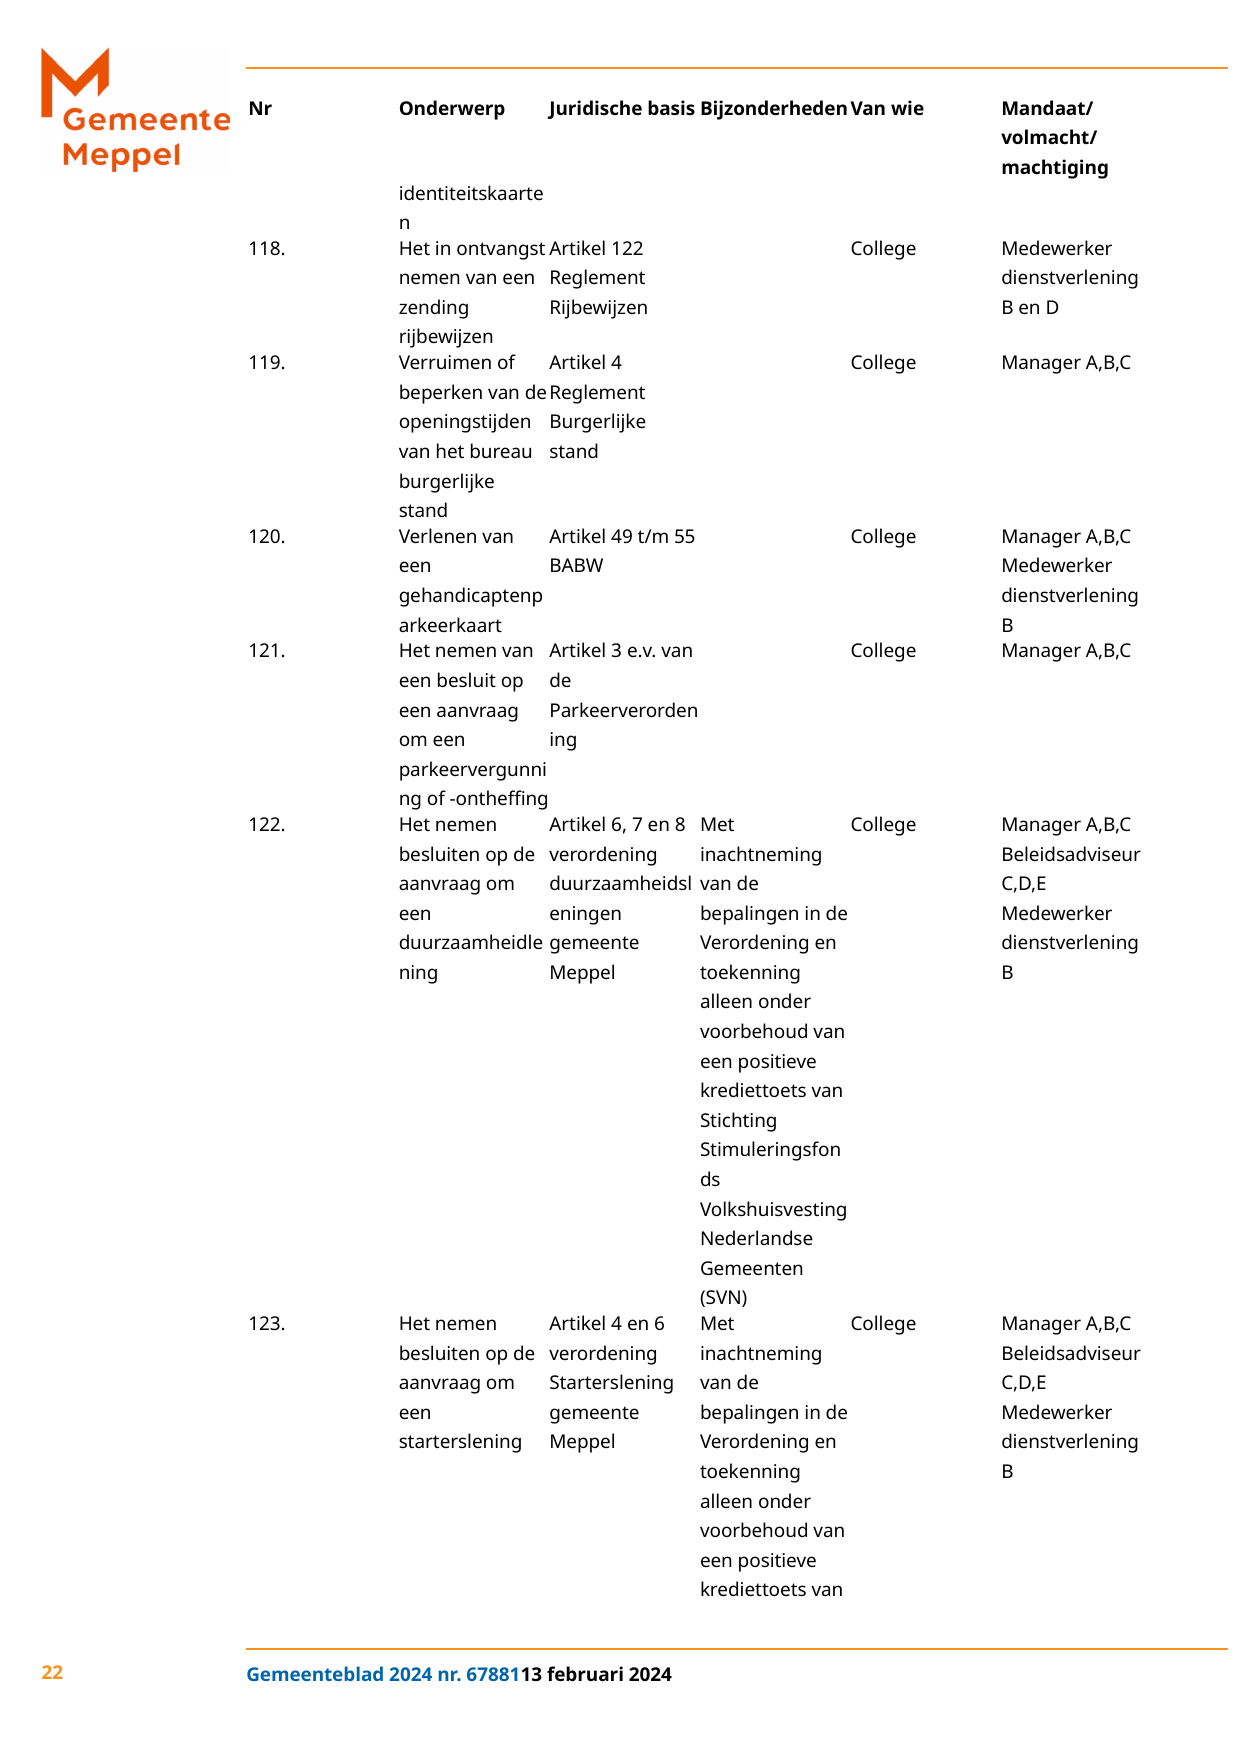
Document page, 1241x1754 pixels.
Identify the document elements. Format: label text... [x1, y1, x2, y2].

table_cell Artikel 6, 7 en 8 verordening duurzaamheidsleningen gemeente Meppel [549, 811, 700, 1310]
table_cell Artikel 4 en 6 verordening Starterslening gemeente Meppel [549, 1310, 700, 1602]
table_cell College [850, 350, 1001, 523]
table_header Bijzonderheden [700, 95, 850, 180]
table_cell Het nemen besluiten op de aanvraag om een duurzaamheidlening [399, 811, 549, 1310]
table_cell Manager A,B,C Beleidsadviseur C,D,E Medewerker dienstverlening B [1001, 811, 1152, 1310]
table_cell College [850, 638, 1001, 811]
table_cell [700, 350, 850, 523]
table_cell [700, 180, 850, 235]
table_cell [700, 638, 850, 811]
table_cell Verruimen of beperken van de openingstijden van het bureau burgerlijke stand [399, 350, 549, 523]
table_cell College [850, 523, 1001, 638]
table_cell [700, 523, 850, 638]
table_cell [248, 523, 398, 638]
table_cell Manager A,B,C [1001, 638, 1152, 811]
table_header Nr [248, 95, 398, 180]
table_cell [248, 350, 398, 523]
table_cell [248, 811, 398, 1310]
table_cell Artikel 122 Reglement Rijbewijzen [549, 235, 700, 349]
table_cell College [850, 811, 1001, 1310]
table_cell Met inachtneming van de bepalingen in de Verordening en toekenning alleen onder voorbehoud van een positieve krediettoets van Stichting Stimuleringsfonds Volkshuisvesting Nederlandse Gemeenten (SVN) [700, 811, 850, 1310]
table_cell Met inachtneming van de bepalingen in de Verordening en toekenning alleen onder voorbehoud van een positieve krediettoets van [700, 1310, 850, 1602]
table_cell College [850, 235, 1001, 349]
table_header Onderwerp [399, 95, 549, 180]
table_cell Verlenen van een gehandicaptenparkeerkaart [399, 523, 549, 638]
table_cell [700, 235, 850, 349]
table_header Mandaat/volmacht/machtiging [1001, 95, 1152, 180]
table_cell Manager A,B,C [1001, 350, 1152, 523]
table_cell Medewerker dienstverlening B en D [1001, 235, 1152, 349]
table_cell identiteitskaarten [399, 180, 549, 235]
table_cell [248, 638, 398, 811]
picture [41, 47, 231, 172]
table_cell Manager A,B,C Medewerker dienstverlening B [1001, 523, 1152, 638]
table_header Van wie [850, 95, 1001, 180]
table_cell Manager A,B,C Beleidsadviseur C,D,E Medewerker dienstverlening B [1001, 1310, 1152, 1602]
table_cell Artikel 49 t/m 55 BABW [549, 523, 700, 638]
table_cell Artikel 4 Reglement Burgerlijke stand [549, 350, 700, 523]
table_cell [248, 180, 398, 235]
table_cell [248, 1310, 398, 1602]
table_header Juridische basis [549, 95, 700, 180]
table_cell Het in ontvangst nemen van een zending rijbewijzen [399, 235, 549, 349]
table_cell [248, 235, 398, 349]
table_cell College [850, 1310, 1001, 1602]
table_cell [1001, 180, 1152, 235]
table_cell Het nemen besluiten op de aanvraag om een starterslening [399, 1310, 549, 1602]
table_cell Artikel 3 e.v. van de Parkeerverordening [549, 638, 700, 811]
table_cell [850, 180, 1001, 235]
table_cell Het nemen van een besluit op een aanvraag om een parkeervergunning of -ontheffing [399, 638, 549, 811]
table_cell [549, 180, 700, 235]
